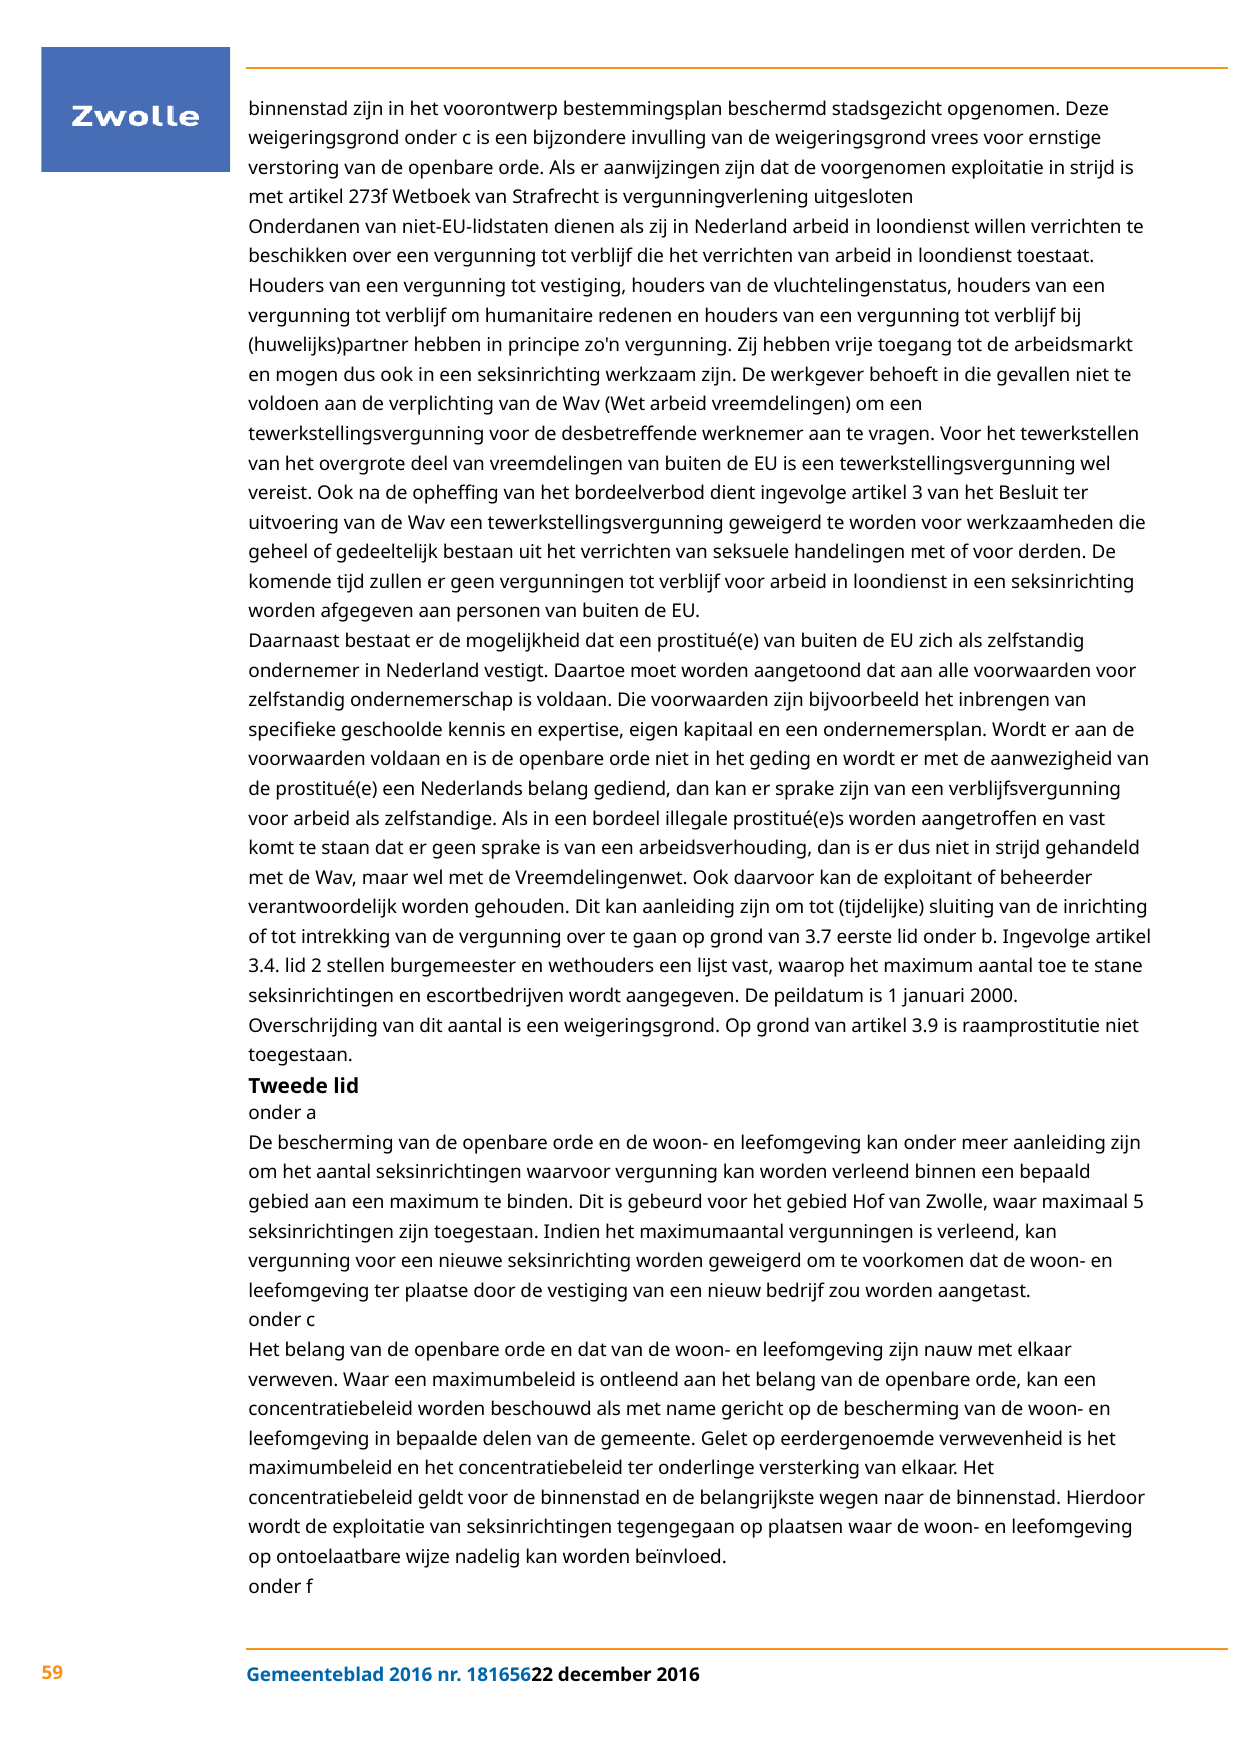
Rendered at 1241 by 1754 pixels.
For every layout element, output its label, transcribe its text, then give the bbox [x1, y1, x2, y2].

text Tweede lid [248, 1071, 1152, 1099]
text binnenstad zijn in het voorontwerp bestemmingsplan beschermd stadsgezicht opgenomen. Deze weigeringsgrond onder c is een bijzondere invulling van de weigeringsgrond vrees voor ernstige verstoring van de openbare orde. Als er aanwijzingen zijn dat de voorgenomen exploitatie in strijd is met artikel 273f Wetboek van Strafrecht is vergunningverlening uitgesloten [248, 95, 1152, 209]
text De bescherming van de openbare orde en de woon- en leefomgeving kan onder meer aanleiding zijn om het aantal seksinrichtingen waarvoor vergunning kan worden verleend binnen een bepaald gebied aan een maximum te binden. Dit is gebeurd voor het gebied Hof van Zwolle, waar maximaal 5 seksinrichtingen zijn toegestaan. Indien het maximumaantal vergunningen is verleend, kan vergunning voor een nieuwe seksinrichting worden geweigerd om te voorkomen dat de woon- en leefomgeving ter plaatse door de vestiging van een nieuw bedrijf zou worden aangetast. [248, 1129, 1152, 1303]
text Het belang van de openbare orde en dat van de woon- en leefomgeving zijn nauw met elkaar verweven. Waar een maximumbeleid is ontleend aan het belang van de openbare orde, kan een concentratiebeleid worden beschouwd als met name gericht op de bescherming van de woon- en leefomgeving in bepaalde delen van de gemeente. Gelet op eerdergenoemde verwevenheid is het maximumbeleid en het concentratiebeleid ter onderlinge versterking van elkaar. Het concentratiebeleid geldt voor de binnenstad en de belangrijkste wegen naar de binnenstad. Hierdoor wordt de exploitatie van seksinrichtingen tegengegaan op plaatsen waar de woon- en leefomgeving op ontoelaatbare wijze nadelig kan worden beïnvloed. [248, 1336, 1152, 1569]
text onder c [248, 1307, 1152, 1332]
picture [41, 47, 231, 172]
text onder f [248, 1573, 1152, 1598]
text Daarnaast bestaat er de mogelijkheid dat een prostitué(e) van buiten de EU zich als zelfstandig ondernemer in Nederland vestigt. Daartoe moet worden aangetoond dat aan alle voorwaarden voor zelfstandig ondernemerschap is voldaan. Die voorwaarden zijn bijvoorbeeld het inbrengen van specifieke geschoolde kennis en expertise, eigen kapitaal en een ondernemersplan. Wordt er aan de voorwaarden voldaan en is de openbare orde niet in het geding en wordt er met de aanwezigheid van de prostitué(e) een Nederlands belang gediend, dan kan er sprake zijn van een verblijfsvergunning voor arbeid als zelfstandige. Als in een bordeel illegale prostitué(e)s worden aangetroffen en vast komt te staan dat er geen sprake is van een arbeidsverhouding, dan is er dus niet in strijd gehandeld met de Wav, maar wel met de Vreemdelingenwet. Ook daarvoor kan de exploitant of beheerder verantwoordelijk worden gehouden. Dit kan aanleiding zijn om tot (tijdelijke) sluiting van de inrichting of tot intrekking van de vergunning over te gaan op grond van 3.7 eerste lid onder b. Ingevolge artikel 3.4. lid 2 stellen burgemeester en wethouders een lijst vast, waarop het maximum aantal toe te stane seksinrichtingen en escortbedrijven wordt aangegeven. De peildatum is 1 januari 2000. Overschrijding van dit aantal is een weigeringsgrond. Op grond van artikel 3.9 is raamprostitutie niet toegestaan. [248, 627, 1152, 1067]
text onder a [248, 1099, 1152, 1125]
text Onderdanen van niet-EU-lidstaten dienen als zij in Nederland arbeid in loondienst willen verrichten te beschikken over een vergunning tot verblijf die het verrichten van arbeid in loondienst toestaat. Houders van een vergunning tot vestiging, houders van de vluchtelingenstatus, houders van een vergunning tot verblijf om humanitaire redenen en houders van een vergunning tot verblijf bij (huwelijks)partner hebben in principe zo'n vergunning. Zij hebben vrije toegang tot de arbeidsmarkt en mogen dus ook in een seksinrichting werkzaam zijn. De werkgever behoeft in die gevallen niet te voldoen aan de verplichting van de Wav (Wet arbeid vreemdelingen) om een tewerkstellingsvergunning voor de desbetreffende werknemer aan te vragen. Voor het tewerkstellen van het overgrote deel van vreemdelingen van buiten de EU is een tewerkstellingsvergunning wel vereist. Ook na de opheffing van het bordeelverbod dient ingevolge artikel 3 van het Besluit ter uitvoering van de Wav een tewerkstellingsvergunning geweigerd te worden voor werkzaamheden die geheel of gedeeltelijk bestaan uit het verrichten van seksuele handelingen met of voor derden. De komende tijd zullen er geen vergunningen tot verblijf voor arbeid in loondienst in een seksinrichting worden afgegeven aan personen van buiten de EU. [248, 213, 1152, 623]
